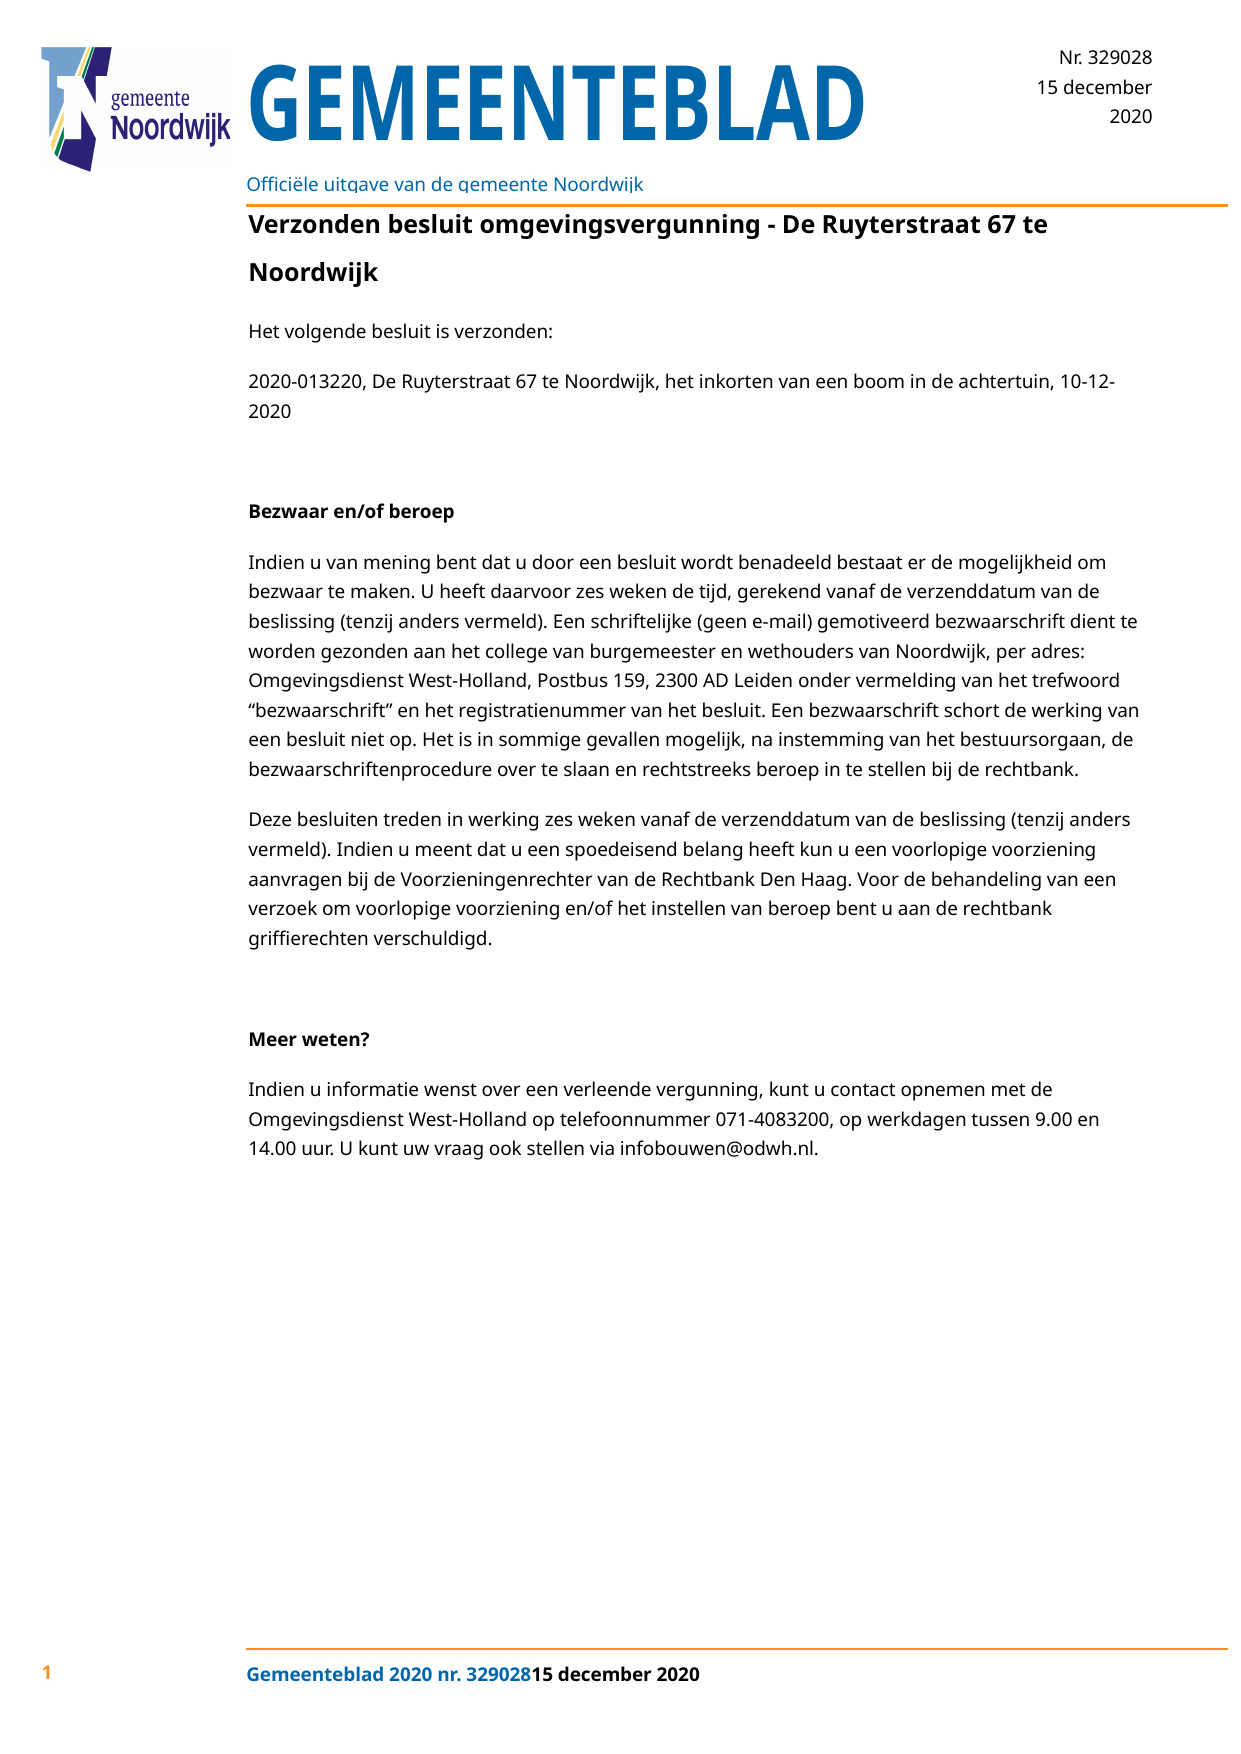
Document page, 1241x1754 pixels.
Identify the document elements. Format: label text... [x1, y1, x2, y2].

text Bezwaar en/of beroep [248, 499, 1152, 524]
text Indien u van mening bent dat u door een besluit wordt benadeeld bestaat er de mogelijkheid om bezwaar te maken. U heeft daarvoor zes weken de tijd, gerekend vanaf de verzenddatum van de beslissing (tenzij anders vermeld). Een schriftelijke (geen e-mail) gemotiveerd bezwaarschrift dient te worden gezonden aan het college van burgemeester en wethouders van Noordwijk, per adres: Omgevingsdienst West-Holland, Postbus 159, 2300 AD Leiden onder vermelding van het trefwoord “bezwaarschrift” en het registratienummer van het besluit. Een bezwaarschrift schort de werking van een besluit niet op. Het is in sommige gevallen mogelijk, na instemming van het bestuursorgaan, de bezwaarschriftenprocedure over te slaan en rechtstreeks beroep in te stellen bij de rechtbank. [248, 549, 1152, 782]
text Verzonden besluit omgevingsvergunning - De Ruyterstraat 67 te Noordwijk [248, 207, 1152, 288]
text Meer weten? [248, 1026, 1152, 1052]
text Indien u informatie wenst over een verleende vergunning, kunt u contact opnemen met de Omgevingsdienst West-Holland op telefoonnummer 071-4083200, op werkdagen tussen 9.00 en 14.00 uur. U kunt uw vraag ook stellen via infobouwen@odwh.nl. [248, 1076, 1152, 1161]
text Deze besluiten treden in werking zes weken vanaf de verzenddatum van de beslissing (tenzij anders vermeld). Indien u meent dat u een spoedeisend belang heeft kun u een voorlopige voorziening aanvragen bij de Voorzieningenrechter van de Rechtbank Den Haag. Voor de behandeling van een verzoek om voorlopige voorziening en/of het instellen van beroep bent u aan de rechtbank griffierechten verschuldigd. [248, 807, 1152, 951]
text Het volgende besluit is verzonden: [248, 318, 1152, 344]
text 2020-013220, De Ruyterstraat 67 te Noordwijk, het inkorten van een boom in de achtertuin, 10-12-2020 [248, 368, 1152, 424]
picture [41, 47, 231, 172]
